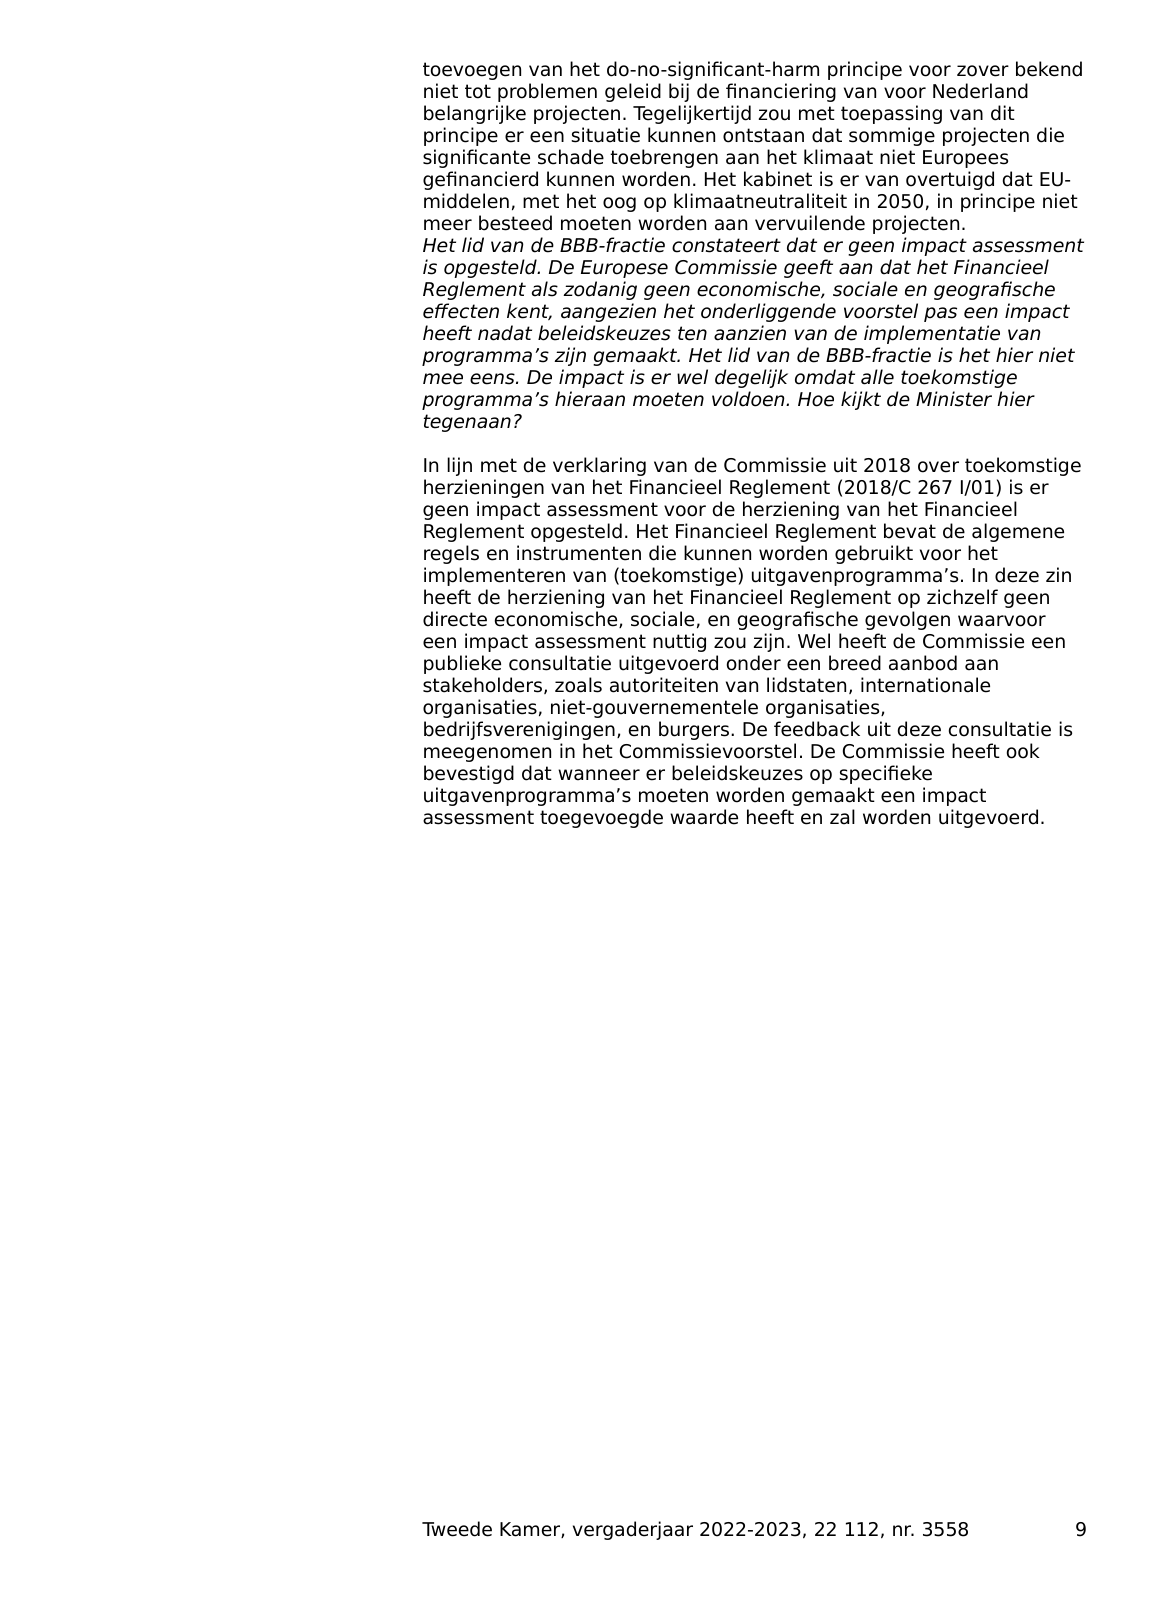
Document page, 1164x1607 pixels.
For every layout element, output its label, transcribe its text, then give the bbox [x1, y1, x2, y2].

text toevoegen van het do-no-significant-harm principe voor zover bekend niet tot problemen geleid bij de financiering van voor Nederland belangrijke projecten. Tegelijkertijd zou met toepassing van dit principe er een situatie kunnen ontstaan dat sommige projecten die significante schade toebrengen aan het klimaat niet Europees gefinancierd kunnen worden. Het kabinet is er van overtuigd dat EU-middelen, met het oog op klimaatneutraliteit in 2050, in principe niet meer besteed moeten worden aan vervuilende projecten. [422, 59, 1087, 235]
text In lijn met de verklaring van de Commissie uit 2018 over toekomstige herzieningen van het Financieel Reglement (2018/C 267 I/01) is er geen impact assessment voor de herziening van het Financieel Reglement opgesteld. Het Financieel Reglement bevat de algemene regels en instrumenten die kunnen worden gebruikt voor het implementeren van (toekomstige) uitgavenprogramma’s. In deze zin heeft de herziening van het Financieel Reglement op zichzelf geen directe economische, sociale, en geografische gevolgen waarvoor een impact assessment nuttig zou zijn. Wel heeft de Commissie een publieke consultatie uitgevoerd onder een breed aanbod aan stakeholders, zoals autoriteiten van lidstaten, internationale organisaties, niet-gouvernementele organisaties, bedrijfsverenigingen, en burgers. De feedback uit deze consultatie is meegenomen in het Commissievoorstel. De Commissie heeft ook bevestigd dat wanneer er beleidskeuzes op specifieke uitgavenprogramma’s moeten worden gemaakt een impact assessment toegevoegde waarde heeft en zal worden uitgevoerd. [422, 455, 1087, 828]
text Het lid van de BBB-fractie constateert dat er geen impact assessment is opgesteld. De Europese Commissie geeft aan dat het Financieel Reglement als zodanig geen economische, sociale en geografische effecten kent, aangezien het onderliggende voorstel pas een impact heeft nadat beleidskeuzes ten aanzien van de implementatie van programma’s zijn gemaakt. Het lid van de BBB-fractie is het hier niet mee eens. De impact is er wel degelijk omdat alle toekomstige programma’s hieraan moeten voldoen. Hoe kijkt de Minister hier tegenaan? [422, 235, 1087, 433]
